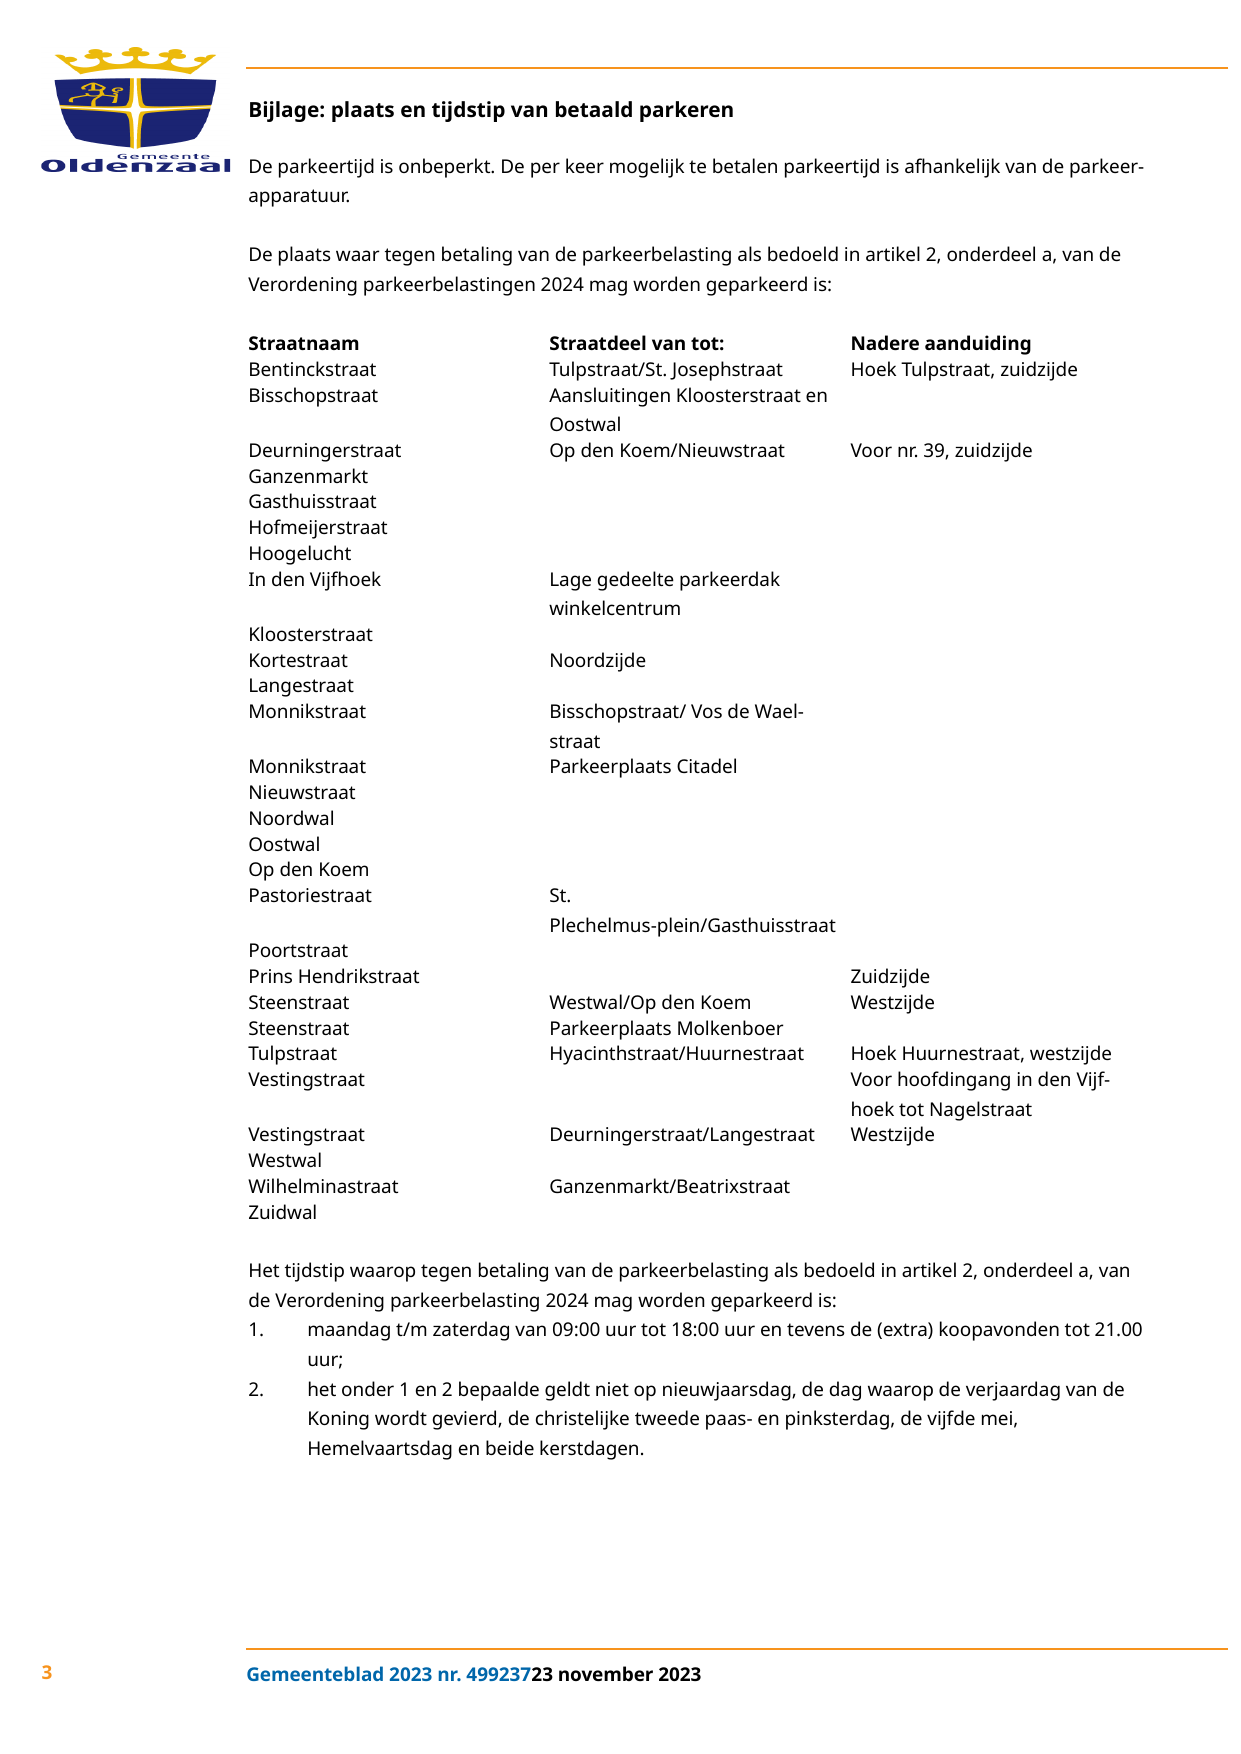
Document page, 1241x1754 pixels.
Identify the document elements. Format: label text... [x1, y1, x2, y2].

table_cell [850, 566, 1152, 621]
table_cell [549, 964, 850, 989]
table_cell [549, 805, 850, 831]
table_cell Poortstraat [248, 938, 549, 963]
table_cell [850, 883, 1152, 938]
table_cell Steenstraat [248, 989, 549, 1015]
list maandag t/m zaterdag van 09:00 uur tot 18:00 uur en tevens de (extra) koopavonden tot 21.00 uur; [248, 1317, 1152, 1372]
table_cell Hyacinthstraat/Huurnestraat [549, 1041, 850, 1066]
table_cell [850, 673, 1152, 698]
table_cell Westzijde [850, 1122, 1152, 1147]
table_cell [850, 1199, 1152, 1224]
table_cell Oostwal [248, 831, 549, 857]
table_cell Parkeerplaats Citadel [549, 754, 850, 779]
table_cell Westwal/Op den Koem [549, 989, 850, 1015]
table_cell Hoek Tulpstraat, zuidzijde [850, 356, 1152, 382]
table_cell Voor nr. 39, zuidzijde [850, 437, 1152, 463]
table_cell Ganzenmarkt/Beatrixstraat [549, 1173, 850, 1199]
table_cell Vestingstraat [248, 1066, 549, 1122]
table_cell [549, 673, 850, 698]
table_cell [549, 938, 850, 963]
table_cell Zuidwal [248, 1199, 549, 1224]
table_cell Parkeerplaats Molkenboer [549, 1015, 850, 1041]
table_cell Bisschopstraat [248, 382, 549, 437]
table_cell [850, 382, 1152, 437]
table_cell [850, 938, 1152, 963]
table_cell [850, 805, 1152, 831]
table_cell [549, 831, 850, 857]
table_cell Gasthuisstraat [248, 489, 549, 514]
table_cell [850, 699, 1152, 754]
table_cell St. Plechelmus-plein/Gasthuisstraat [549, 883, 850, 938]
table_header Straatdeel van tot: [549, 331, 850, 356]
table_cell Bentinckstraat [248, 356, 549, 382]
table_cell [549, 780, 850, 805]
table_cell [549, 540, 850, 566]
table_cell Steenstraat [248, 1015, 549, 1041]
table_cell [850, 463, 1152, 489]
table_cell [850, 621, 1152, 647]
table_cell Hoek Huurnestraat, westzijde [850, 1041, 1152, 1066]
table_cell [549, 489, 850, 514]
text De parkeertijd is onbeperkt. De per keer mogelijk te betalen parkeertijd is afhankelijk van de parkeer-apparatuur. [248, 153, 1152, 208]
table_cell Pastoriestraat [248, 883, 549, 938]
table_cell [850, 857, 1152, 882]
table_cell Tulpstraat [248, 1041, 549, 1066]
table_cell [850, 1015, 1152, 1041]
table_cell [850, 515, 1152, 540]
table_cell Noordzijde [549, 647, 850, 673]
table_cell Voor hoofdingang in den Vijf-hoek tot Nagelstraat [850, 1066, 1152, 1122]
table_cell [850, 647, 1152, 673]
text Bijlage: plaats en tijdstip van betaald parkeren [248, 95, 1152, 123]
list het onder 1 en 2 bepaalde geldt niet op nieuwjaarsdag, de dag waarop de verjaardag van de Koning wordt gevierd, de christelijke tweede paas- en pinksterdag, de vijfde mei, Hemelvaartsdag en beide kerstdagen. [248, 1376, 1152, 1461]
table_cell [850, 780, 1152, 805]
table_header Straatnaam [248, 331, 549, 356]
table_cell Op den Koem/Nieuwstraat [549, 437, 850, 463]
table_cell [549, 857, 850, 882]
table_cell Wilhelminastraat [248, 1173, 549, 1199]
table_cell Hofmeijerstraat [248, 515, 549, 540]
table_header Nadere aanduiding [850, 331, 1152, 356]
table_cell Vestingstraat [248, 1122, 549, 1147]
table_cell [850, 1148, 1152, 1173]
table_cell [549, 463, 850, 489]
table_cell Lage gedeelte parkeerdak winkelcentrum [549, 566, 850, 621]
text Het tijdstip waarop tegen betaling van de parkeerbelasting als bedoeld in artikel 2, onderdeel a, van de Verordening parkeerbelasting 2024 mag worden geparkeerd is: [248, 1257, 1152, 1313]
table_cell In den Vijfhoek [248, 566, 549, 621]
table_cell Tulpstraat/St. Josephstraat [549, 356, 850, 382]
table_cell Ganzenmarkt [248, 463, 549, 489]
table_cell Nieuwstraat [248, 780, 549, 805]
table_cell Monnikstraat [248, 699, 549, 754]
table_cell Monnikstraat [248, 754, 549, 779]
table_cell [549, 1199, 850, 1224]
table_cell Prins Hendrikstraat [248, 964, 549, 989]
table_cell [850, 540, 1152, 566]
table_cell Hoogelucht [248, 540, 549, 566]
text De plaats waar tegen betaling van de parkeerbelasting als bedoeld in artikel 2, onderdeel a, van de Verordening parkeerbelastingen 2024 mag worden geparkeerd is: [248, 242, 1152, 297]
table_cell Kloosterstraat [248, 621, 549, 647]
table_cell [850, 489, 1152, 514]
table_cell [850, 754, 1152, 779]
picture [41, 47, 231, 172]
table_cell Deurningerstraat/Langestraat [549, 1122, 850, 1147]
table_cell [549, 515, 850, 540]
table_cell [850, 1173, 1152, 1199]
table_cell Kortestraat [248, 647, 549, 673]
table_cell Deurningerstraat [248, 437, 549, 463]
table_cell Zuidzijde [850, 964, 1152, 989]
table_cell [549, 621, 850, 647]
table_cell Noordwal [248, 805, 549, 831]
table_cell Bisschopstraat/ Vos de Wael-straat [549, 699, 850, 754]
table_cell [850, 831, 1152, 857]
table_cell Langestraat [248, 673, 549, 698]
table_cell Op den Koem [248, 857, 549, 882]
table_cell [549, 1066, 850, 1122]
table_cell Westzijde [850, 989, 1152, 1015]
table_cell Aansluitingen Kloosterstraat en Oostwal [549, 382, 850, 437]
table_cell Westwal [248, 1148, 549, 1173]
table_cell [549, 1148, 850, 1173]
